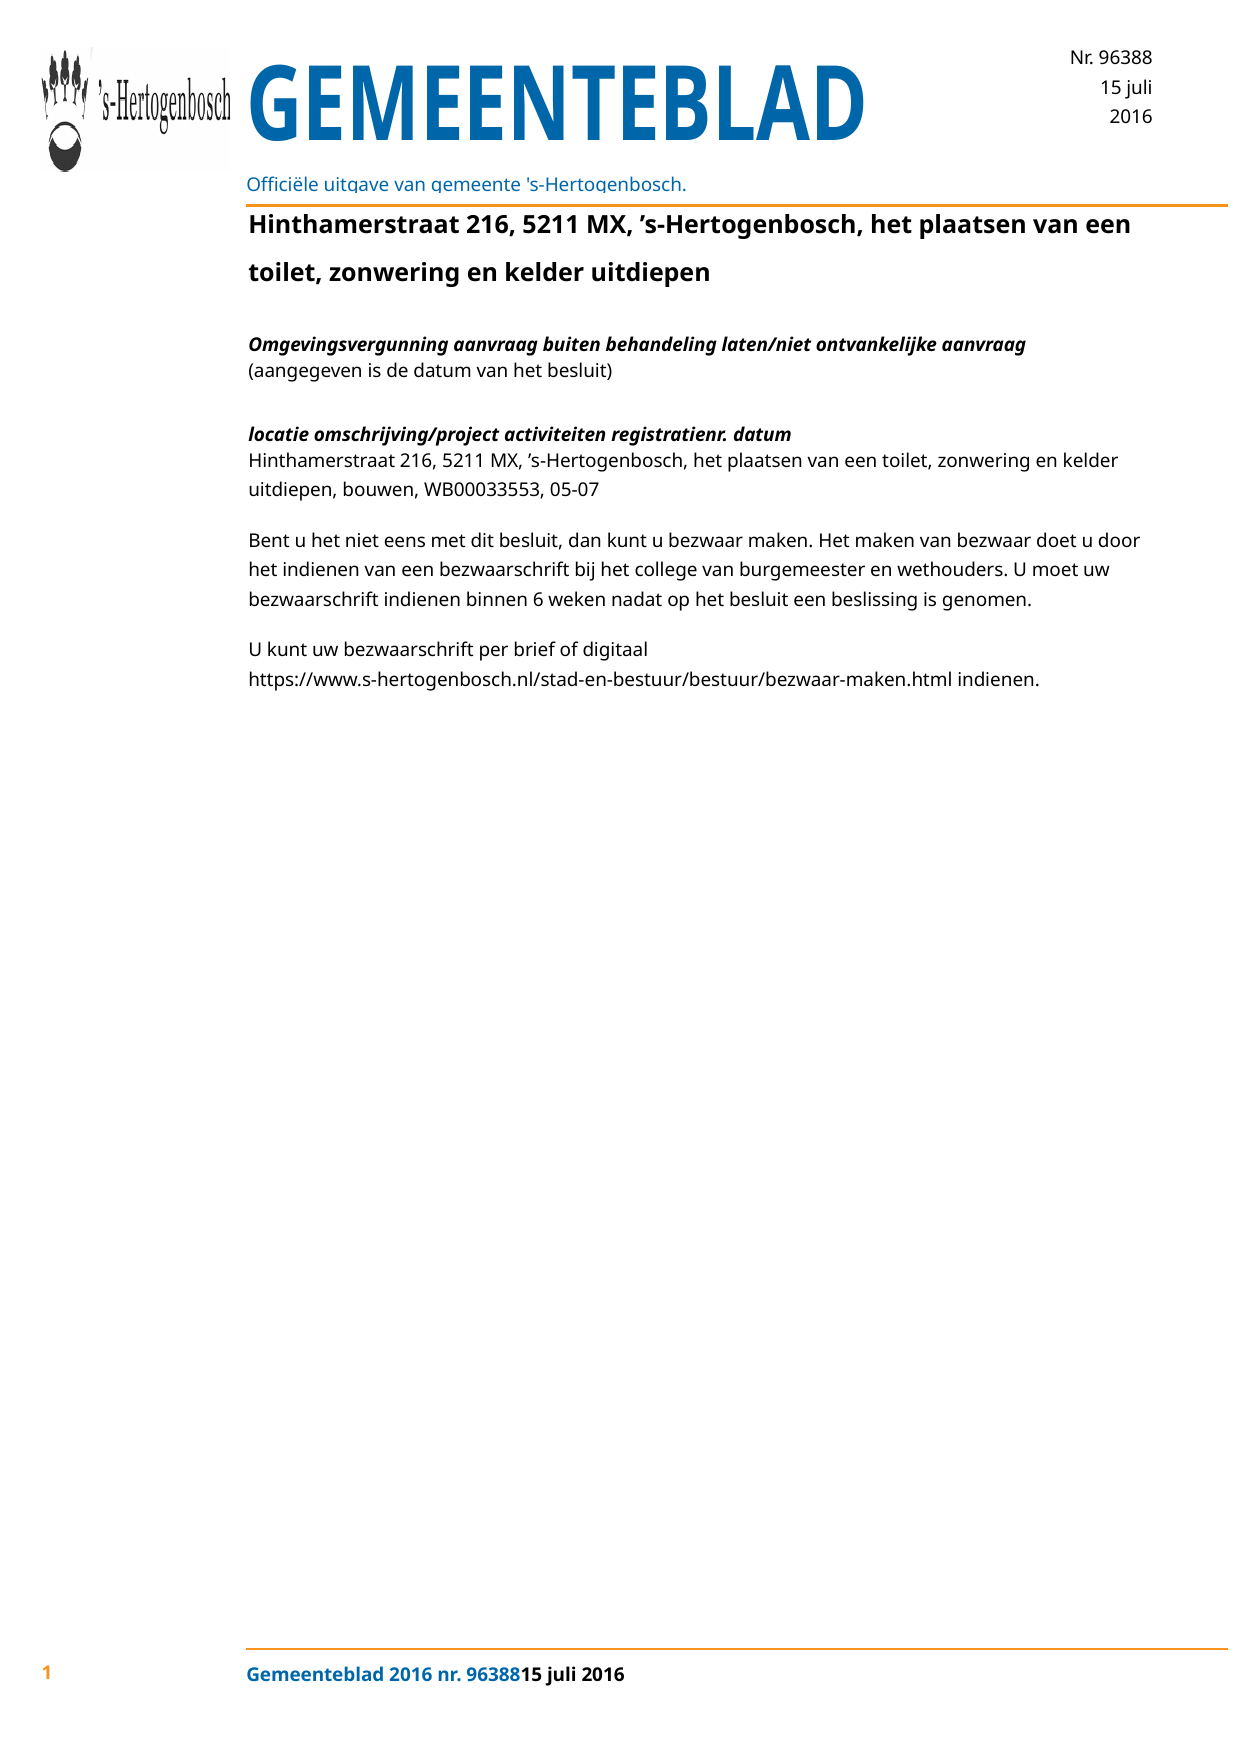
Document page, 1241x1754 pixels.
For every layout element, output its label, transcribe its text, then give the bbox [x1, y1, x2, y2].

text Omgevingsvergunning aanvraag buiten behandeling laten/niet ontvankelijke aanvraag [248, 331, 1152, 357]
text (aangegeven is de datum van het besluit) [248, 357, 1152, 383]
text locatie omschrijving/project activiteiten registratienr. datum [248, 421, 1152, 447]
text U kunt uw bezwaarschrift per brief of digitaal https://www.s-hertogenbosch.nl/stad-en-bestuur/bestuur/bezwaar-maken.html indienen. [248, 636, 1152, 692]
text Bent u het niet eens met dit besluit, dan kunt u bezwaar maken. Het maken van bezwaar doet u door het indienen van een bezwaarschrift bij het college van burgemeester en wethouders. U moet uw bezwaarschrift indienen binnen 6 weken nadat op het besluit een beslissing is genomen. [248, 527, 1152, 612]
text Hinthamerstraat 216, 5211 MX, ’s-Hertogenbosch, het plaatsen van een toilet, zonwering en kelder uitdiepen [248, 207, 1152, 288]
text Hinthamerstraat 216, 5211 MX, ’s-Hertogenbosch, het plaatsen van een toilet, zonwering en kelder uitdiepen, bouwen, WB00033553, 05-07 [248, 447, 1152, 502]
picture [41, 47, 231, 172]
